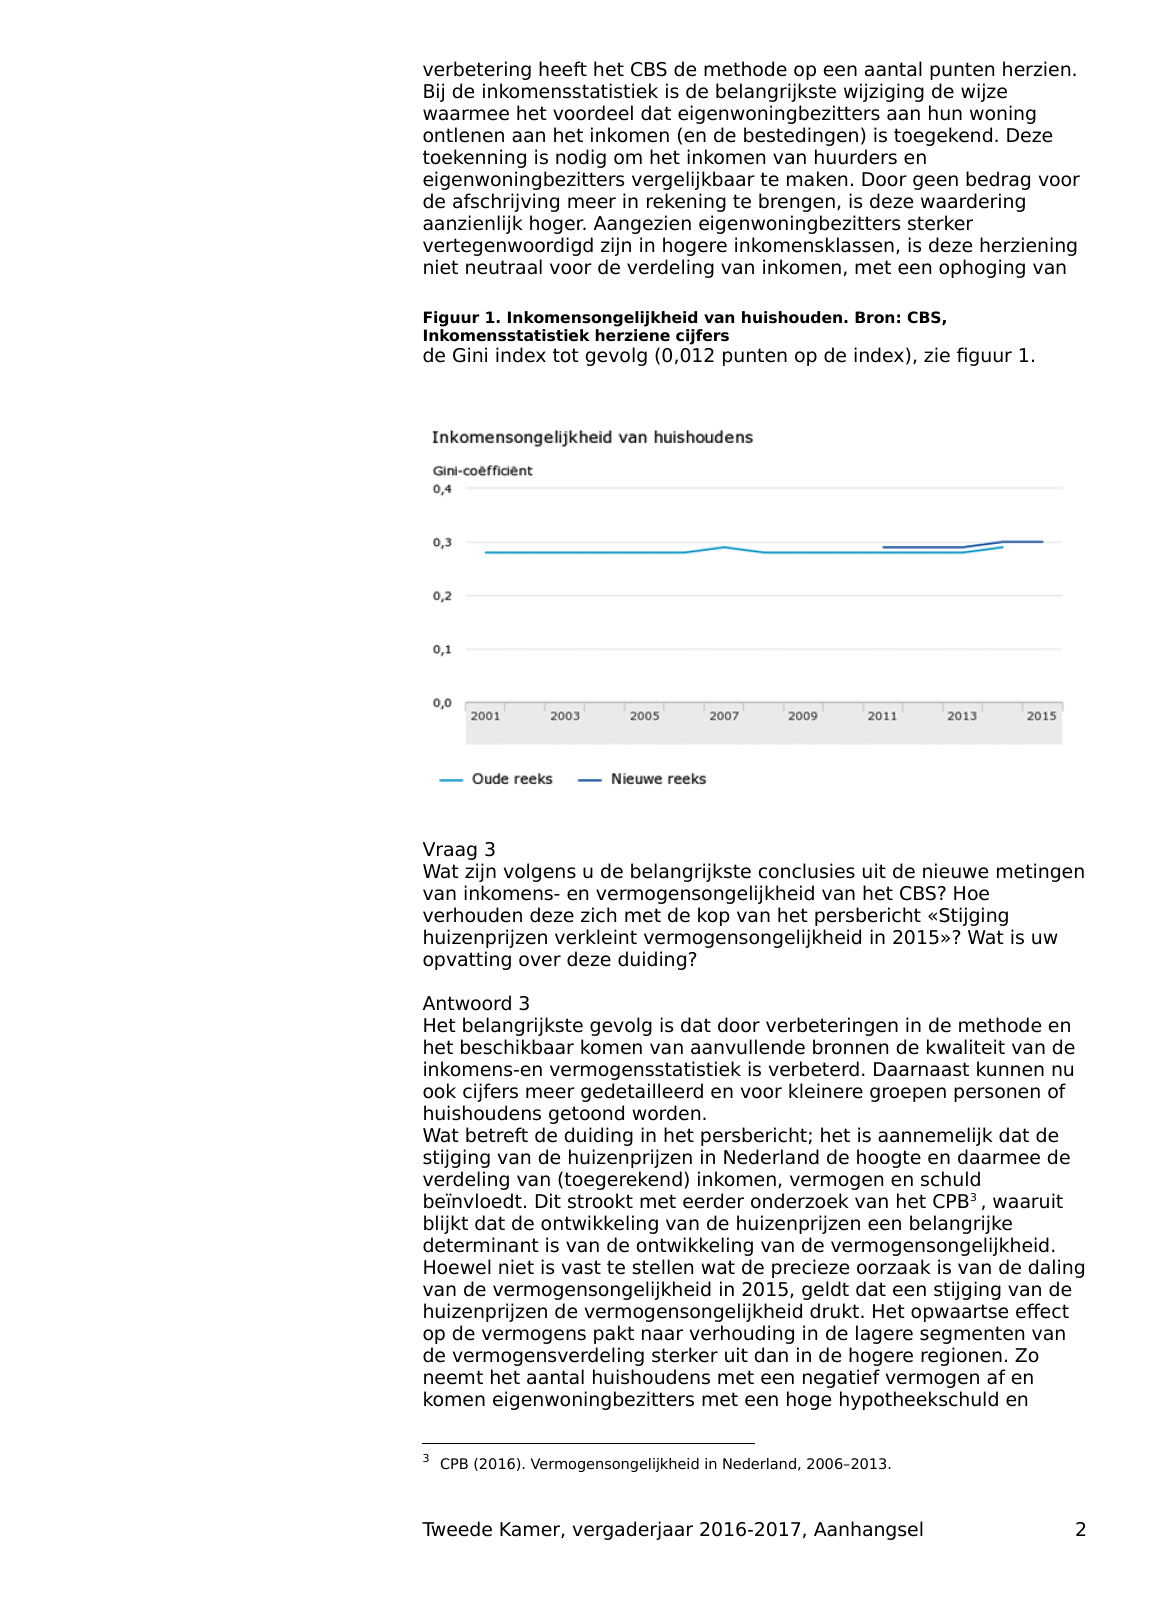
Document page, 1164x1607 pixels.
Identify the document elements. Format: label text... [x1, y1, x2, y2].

text Vraag 3 [422, 839, 1087, 861]
text Het belangrijkste gevolg is dat door verbeteringen in de methode en het beschikbaar komen van aanvullende bronnen de kwaliteit van de inkomens-en vermogensstatistiek is verbeterd. Daarnaast kunnen nu ook cijfers meer gedetailleerd en voor kleinere groepen personen of huishoudens getoond worden. [422, 1015, 1087, 1125]
text Wat zijn volgens u de belangrijkste conclusies uit de nieuwe metingen van inkomens- en vermogensongelijkheid van het CBS? Hoe verhouden deze zich met de kop van het persbericht «Stijging huizenprijzen verkleint vermogensongelijkheid in 2015»? Wat is uw opvatting over deze duiding? [422, 861, 1087, 971]
text Antwoord 3 [422, 993, 1087, 1015]
text Figuur 1. Inkomensongelijkheid van huishouden. Bron: CBS, Inkomensstatistiek herziene cijfers [422, 309, 1072, 345]
picture [422, 422, 1072, 795]
text Wat betreft de duiding in het persbericht; het is aannemelijk dat de stijging van de huizenprijzen in Nederland de hoogte en daarmee de verdeling van (toegerekend) inkomen, vermogen en schuld beïnvloedt. Dit strookt met eerder onderzoek van het CPB, waaruit blijkt dat de ontwikkeling van de huizenprijzen een belangrijke determinant is van de ontwikkeling van de vermogensongelijkheid. Hoewel niet is vast te stellen wat de precieze oorzaak is van de daling van de vermogensongelijkheid in 2015, geldt dat een stijging van de huizenprijzen de vermogensongelijkheid drukt. Het opwaartse effect op de vermogens pakt naar verhouding in de lagere segmenten van de vermogensverdeling sterker uit dan in de hogere regionen. Zo neemt het aantal huishoudens met een negatief vermogen af en komen eigenwoningbezitters met een hoge hypotheekschuld en [422, 1125, 1087, 1411]
text verbetering heeft het CBS de methode op een aantal punten herzien. Bij de inkomensstatistiek is de belangrijkste wijziging de wijze waarmee het voordeel dat eigenwoningbezitters aan hun woning ontlenen aan het inkomen (en de bestedingen) is toegekend. Deze toekenning is nodig om het inkomen van huurders en eigenwoningbezitters vergelijkbaar te maken. Door geen bedrag voor de afschrijving meer in rekening te brengen, is deze waardering aanzienlijk hoger. Aangezien eigenwoningbezitters sterker vertegenwoordigd zijn in hogere inkomensklassen, is deze herziening niet neutraal voor de verdeling van inkomen, met een ophoging van de Gini index tot gevolg (0,012 punten op de index), zie figuur 1. [422, 59, 1087, 367]
text CPB (2016). Vermogensongelijkheid in Nederland, 2006–2013. [422, 1452, 1087, 1474]
